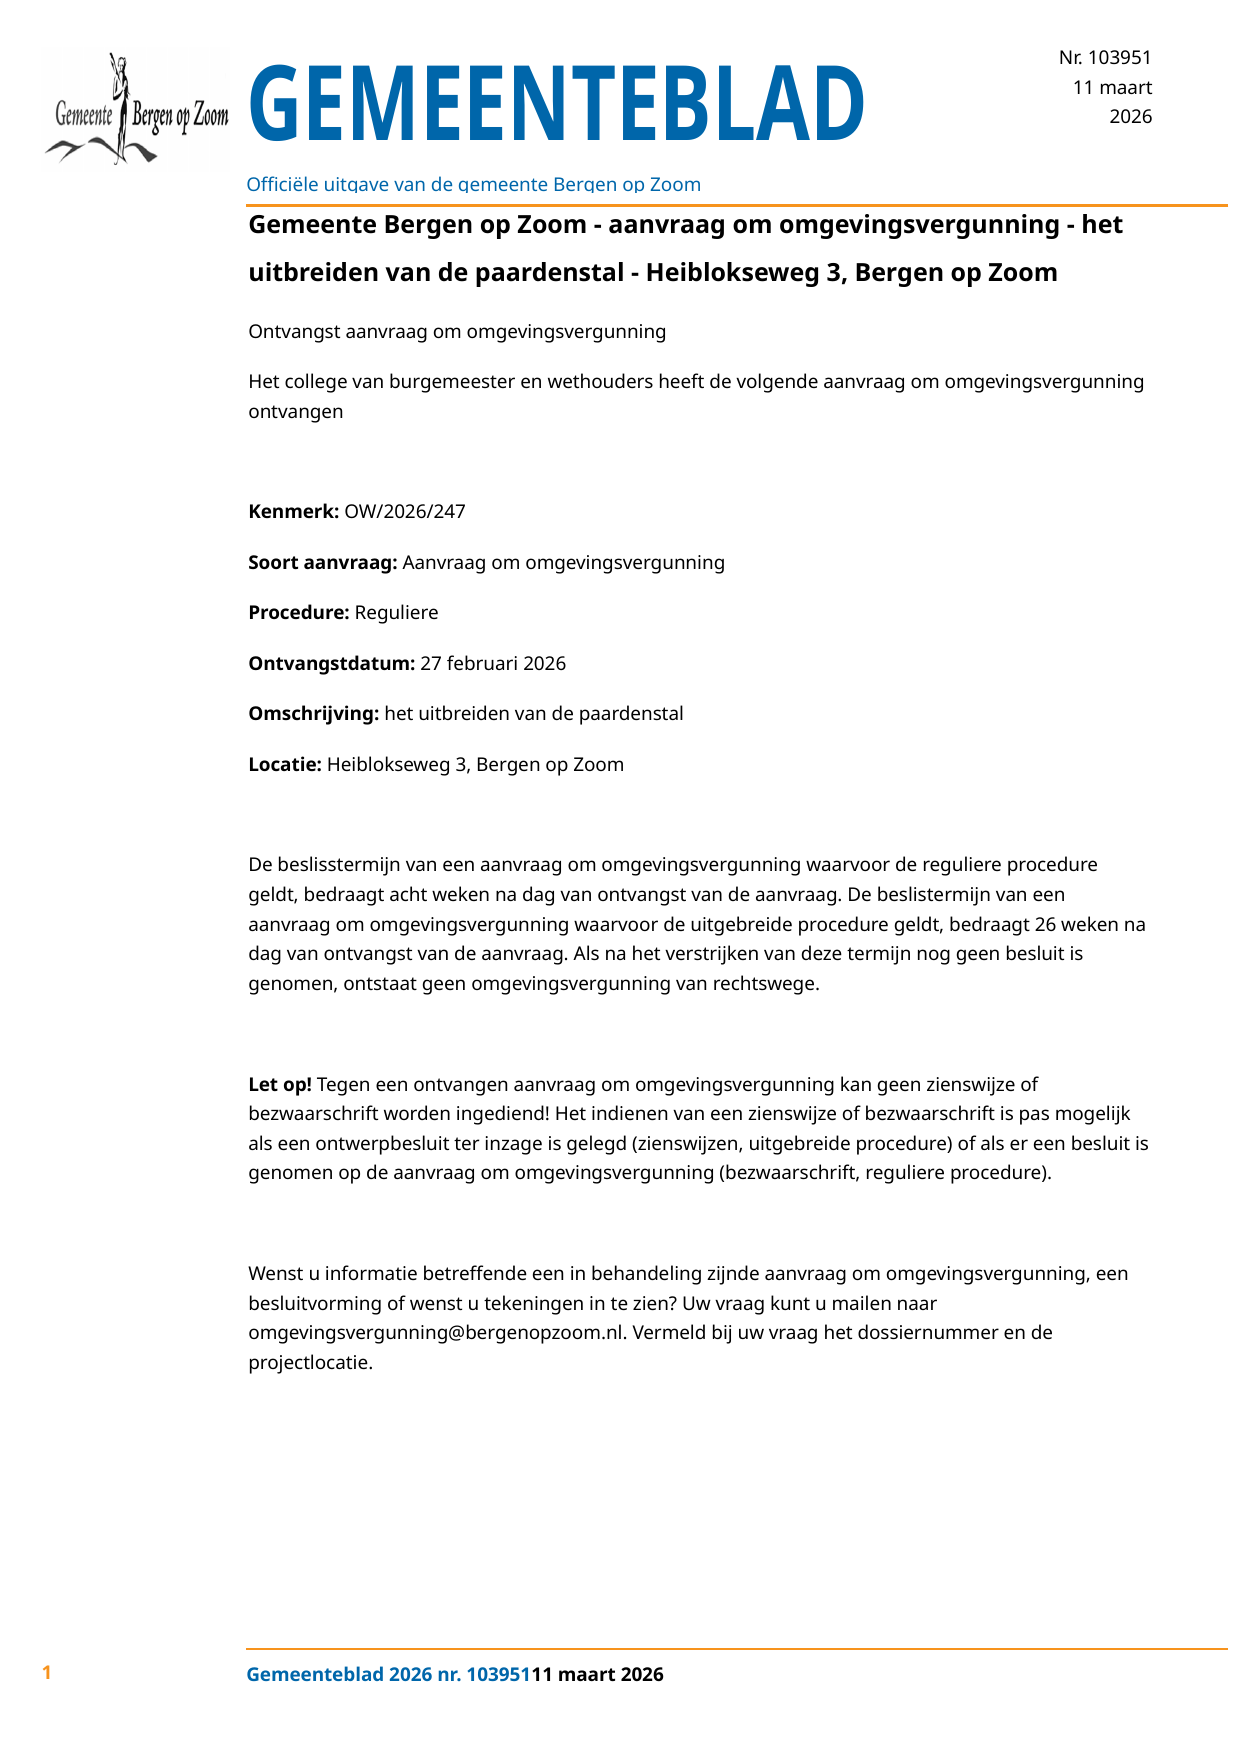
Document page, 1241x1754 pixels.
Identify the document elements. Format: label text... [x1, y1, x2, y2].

text Procedure: Reguliere [248, 599, 1152, 625]
text Kenmerk: OW/2026/247 [248, 499, 1152, 524]
text Locatie: Heiblokseweg 3, Bergen op Zoom [248, 751, 1152, 777]
text Het college van burgemeester en wethouders heeft de volgende aanvraag om omgevingsvergunning ontvangen [248, 368, 1152, 424]
text Ontvangstdatum: 27 februari 2026 [248, 650, 1152, 676]
text Let op! Tegen een ontvangen aanvraag om omgevingsvergunning kan geen zienswijze of bezwaarschrift worden ingediend! Het indienen van een zienswijze of bezwaarschrift is pas mogelijk als een ontwerpbesluit ter inzage is gelegd (zienswijzen, uitgebreide procedure) of als er een besluit is genomen op de aanvraag om omgevingsvergunning (bezwaarschrift, reguliere procedure). [248, 1071, 1152, 1185]
text Ontvangst aanvraag om omgevingsvergunning [248, 318, 1152, 344]
text Wenst u informatie betreffende een in behandeling zijnde aanvraag om omgevingsvergunning, een besluitvorming of wenst u tekeningen in te zien? Uw vraag kunt u mailen naar omgevingsvergunning@bergenopzoom.nl. Vermeld bij uw vraag het dossiernummer en de projectlocatie. [248, 1260, 1152, 1375]
text Omschrijving: het uitbreiden van de paardenstal [248, 700, 1152, 726]
text De beslisstermijn van een aanvraag om omgevingsvergunning waarvoor de reguliere procedure geldt, bedraagt acht weken na dag van ontvangst van de aanvraag. De beslistermijn van een aanvraag om omgevingsvergunning waarvoor de uitgebreide procedure geldt, bedraagt 26 weken na dag van ontvangst van de aanvraag. Als na het verstrijken van deze termijn nog geen besluit is genomen, ontstaat geen omgevingsvergunning van rechtswege. [248, 852, 1152, 996]
picture [41, 47, 231, 172]
text Soort aanvraag: Aanvraag om omgevingsvergunning [248, 549, 1152, 575]
text Gemeente Bergen op Zoom - aanvraag om omgevingsvergunning - het uitbreiden van de paardenstal - Heiblokseweg 3, Bergen op Zoom [248, 207, 1152, 288]
